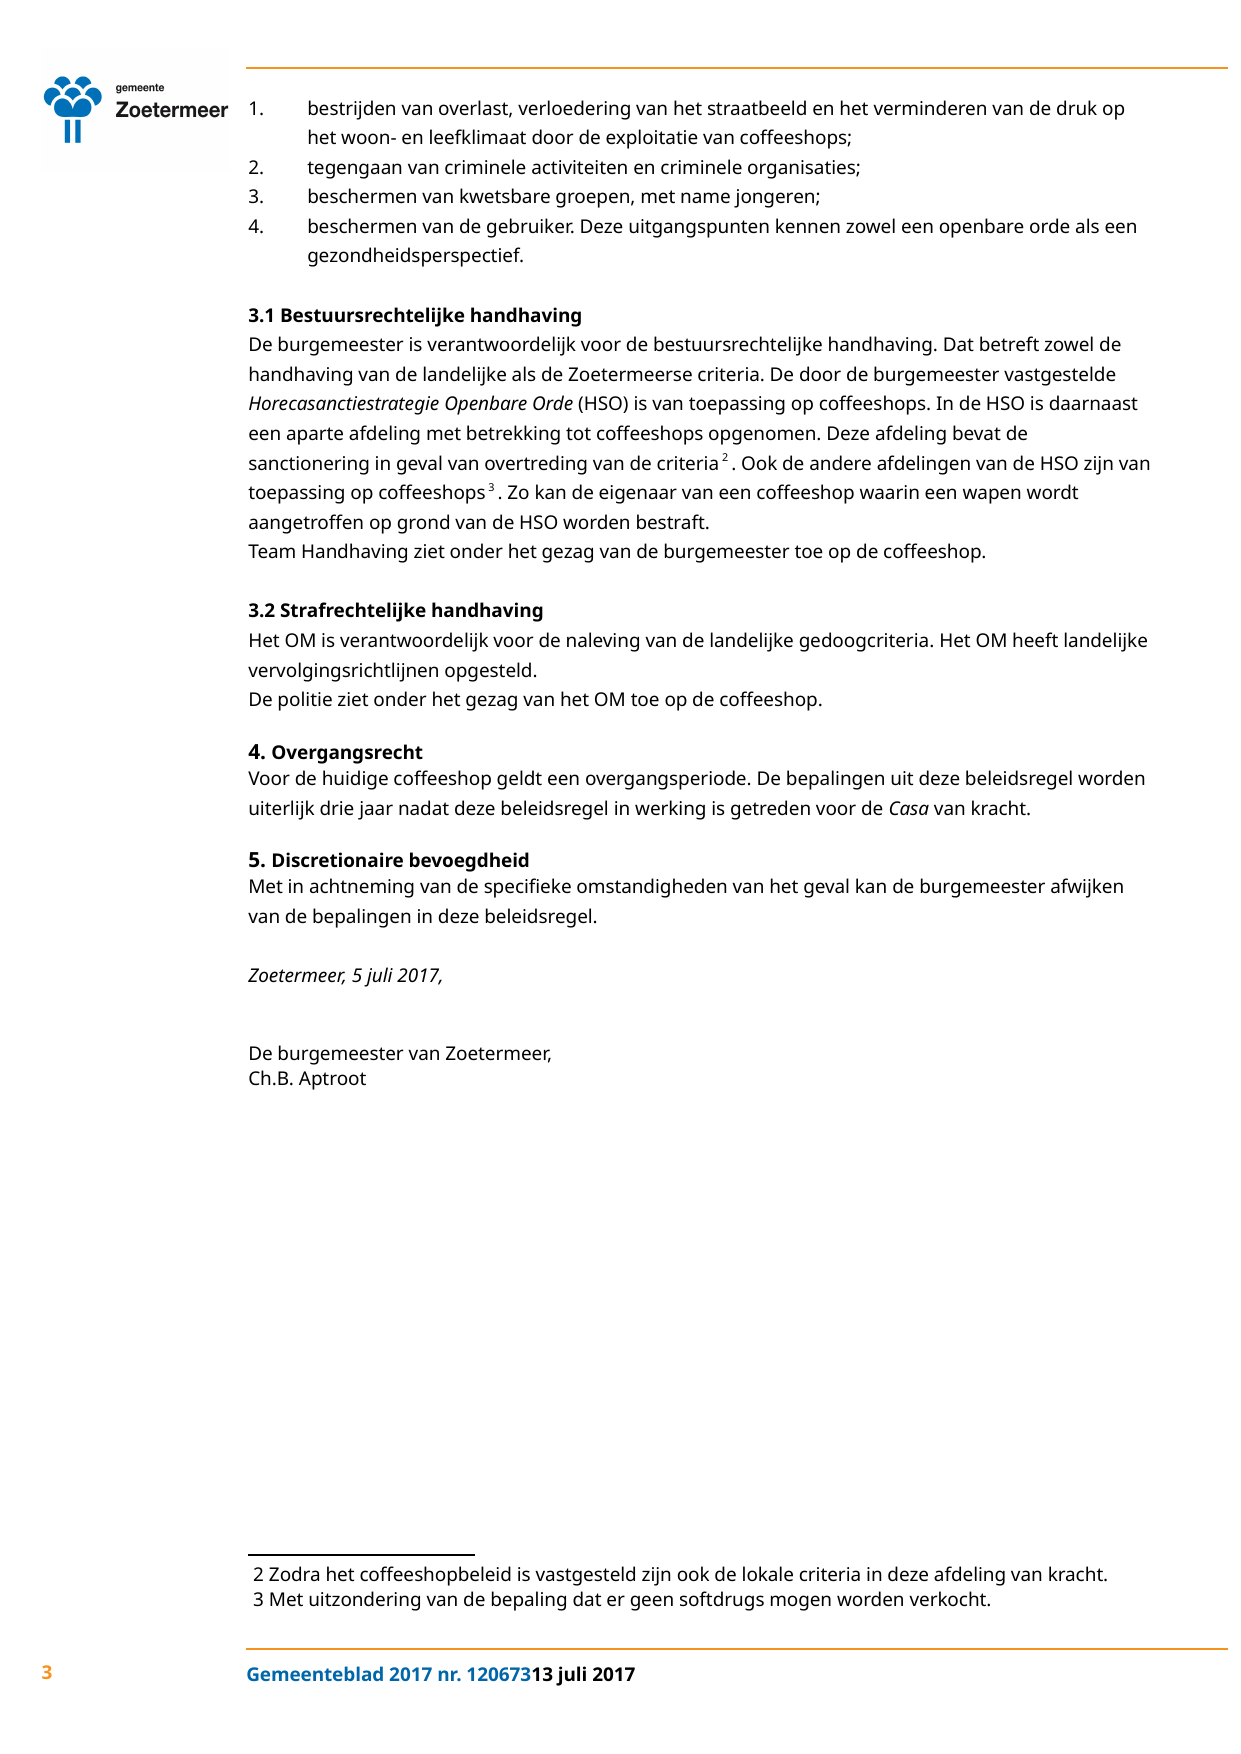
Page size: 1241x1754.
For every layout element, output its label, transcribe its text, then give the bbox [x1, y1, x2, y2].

text 3.1 Bestuursrechtelijke handhaving [248, 302, 1152, 328]
text Met in achtneming van de specifieke omstandigheden van het geval kan de burgemeester afwijken van de bepalingen in deze beleidsregel. [248, 874, 1152, 929]
text Team Handhaving ziet onder het gezag van de burgemeester toe op de coffeeshop. [248, 538, 1152, 564]
text De burgemeester is verantwoordelijk voor de bestuursrechtelijke handhaving. Dat betreft zowel de handhaving van de landelijke als de Zoetermeerse criteria. De door de burgemeester vastgestelde Horecasanctiestrategie Openbare Orde (HSO) is van toepassing op coffeeshops. In de HSO is daarnaast een aparte afdeling met betrekking tot coffeeshops opgenomen. Deze afdeling bevat de sanctionering in geval van overtreding van de criteria. Ook de andere afdelingen van de HSO zijn van toepassing op coffeeshops. Zo kan de eigenaar van een coffeeshop waarin een wapen wordt aangetroffen op grond van de HSO worden bestraft. [248, 331, 1152, 535]
list bestrijden van overlast, verloedering van het straatbeeld en het verminderen van de druk op het woon- en leefklimaat door de exploitatie van coffeeshops; [248, 95, 1152, 150]
text De burgemeester van Zoetermeer, [248, 1040, 1152, 1065]
text Voor de huidige coffeeshop geldt een overgangsperiode. De bepalingen uit deze beleidsregel worden uiterlijk drie jaar nadat deze beleidsregel in werking is getreden voor de Casa van kracht. [248, 765, 1152, 821]
list beschermen van kwetsbare groepen, met name jongeren; [248, 183, 1152, 209]
text 3.2 Strafrechtelijke handhaving [248, 598, 1152, 623]
list beschermen van de gebruiker. Deze uitgangspunten kennen zowel een openbare orde als een gezondheidsperspectief. [248, 213, 1152, 268]
text 5. Discretionaire bevoegdheid [248, 845, 1152, 874]
text Zodra het coffeeshopbeleid is vastgesteld zijn ook de lokale criteria in deze afdeling van kracht. [248, 1561, 1152, 1586]
text De politie ziet onder het gezag van het OM toe op de coffeeshop. [248, 686, 1152, 712]
text Ch.B. Aptroot [248, 1065, 1152, 1091]
list tegengaan van criminele activiteiten en criminele organisaties; [248, 154, 1152, 180]
text 4. Overgangsrecht [248, 737, 1152, 765]
text Het OM is verantwoordelijk voor de naleving van de landelijke gedoogcriteria. Het OM heeft landelijke vervolgingsrichtlijnen opgesteld. [248, 627, 1152, 683]
text Zoetermeer, 5 juli 2017, [248, 962, 1152, 988]
text Met uitzondering van de bepaling dat er geen softdrugs mogen worden verkocht. [248, 1586, 1152, 1612]
picture [41, 47, 231, 172]
